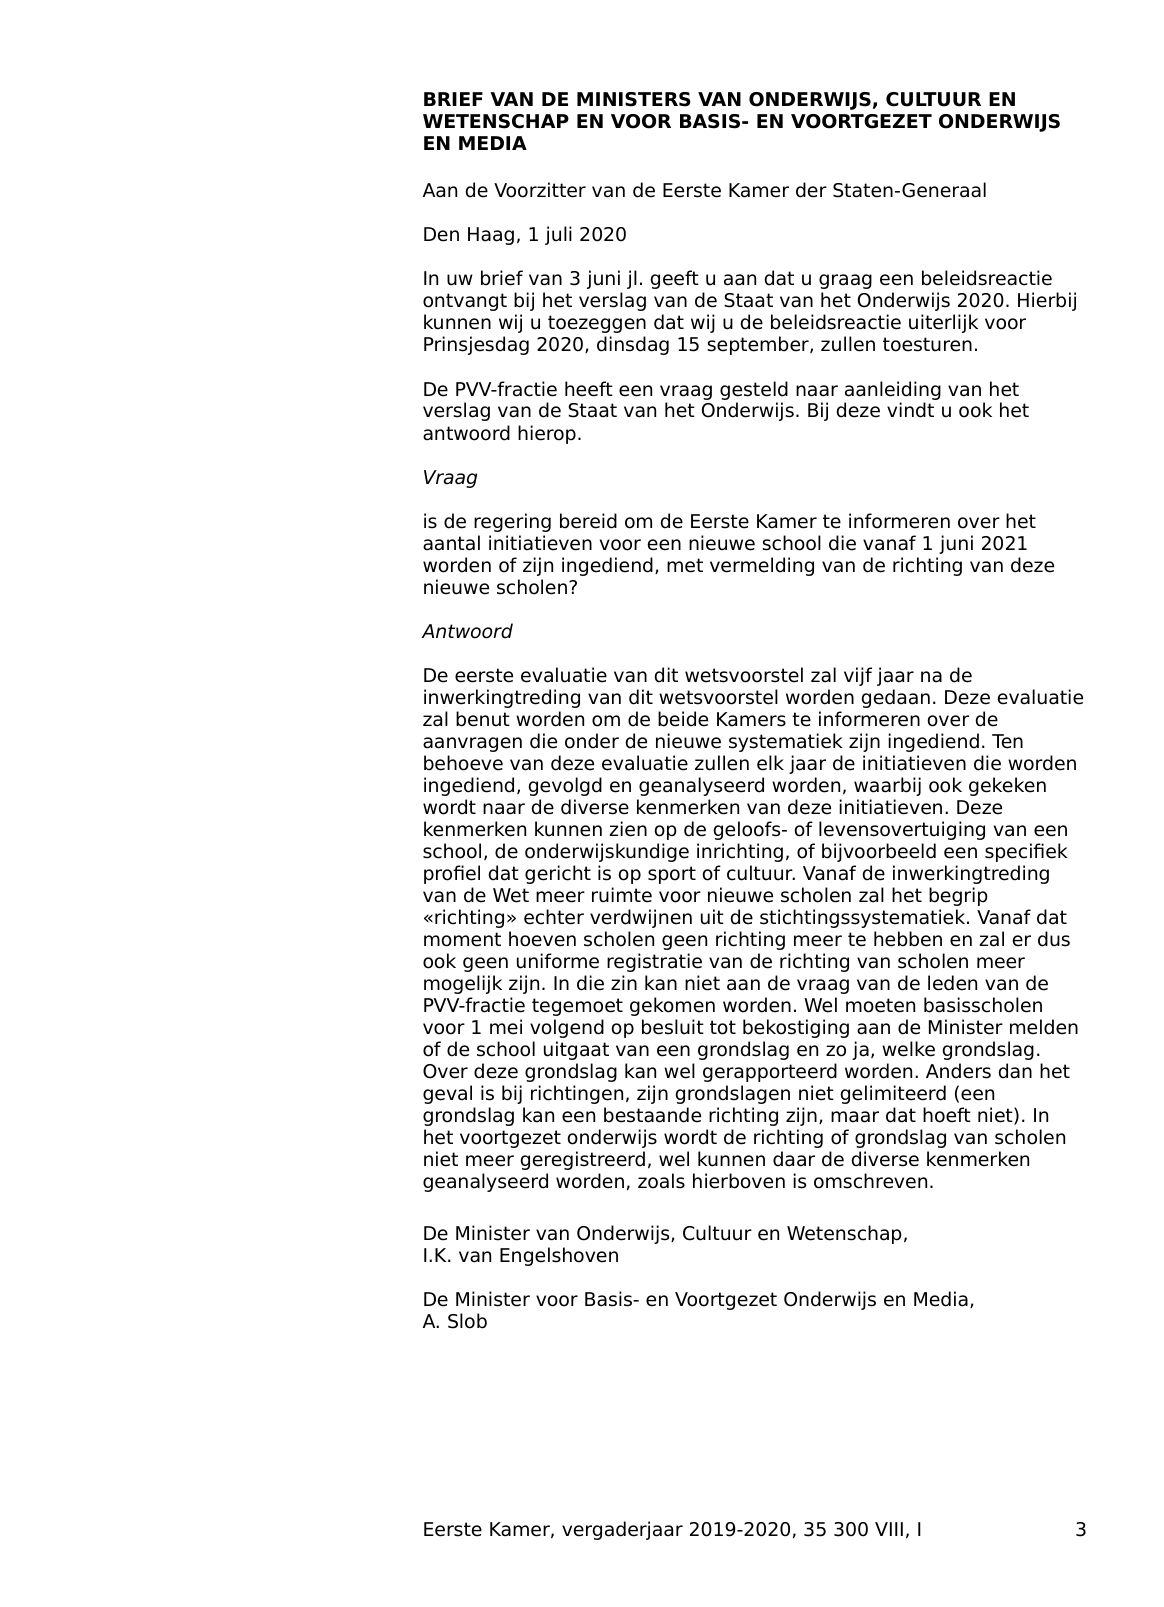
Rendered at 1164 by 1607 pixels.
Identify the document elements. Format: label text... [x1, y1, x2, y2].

text De Minister voor Basis- en Voortgezet Onderwijs en Media, A. Slob [422, 1289, 1087, 1333]
text In uw brief van 3 juni jl. geeft u aan dat u graag een beleidsreactie ontvangt bij het verslag van de Staat van het Onderwijs 2020. Hierbij kunnen wij u toezeggen dat wij u de beleidsreactie uiterlijk voor Prinsjesdag 2020, dinsdag 15 september, zullen toesturen. [422, 268, 1087, 356]
subtitle BRIEF VAN DE MINISTERS VAN ONDERWIJS, CULTUUR EN WETENSCHAP EN VOOR BASIS- EN VOORTGEZET ONDERWIJS EN MEDIA [422, 89, 1087, 155]
text is de regering bereid om de Eerste Kamer te informeren over het aantal initiatieven voor een nieuwe school die vanaf 1 juni 2021 worden of zijn ingediend, met vermelding van de richting van deze nieuwe scholen? [422, 511, 1087, 599]
text De eerste evaluatie van dit wetsvoorstel zal vijf jaar na de inwerkingtreding van dit wetsvoorstel worden gedaan. Deze evaluatie zal benut worden om de beide Kamers te informeren over de aanvragen die onder de nieuwe systematiek zijn ingediend. Ten behoeve van deze evaluatie zullen elk jaar de initiatieven die worden ingediend, gevolgd en geanalyseerd worden, waarbij ook gekeken wordt naar de diverse kenmerken van deze initiatieven. Deze kenmerken kunnen zien op de geloofs- of levensovertuiging van een school, de onderwijskundige inrichting, of bijvoorbeeld een specifiek profiel dat gericht is op sport of cultuur. Vanaf de inwerkingtreding van de Wet meer ruimte voor nieuwe scholen zal het begrip «richting» echter verdwijnen uit de stichtingssystematiek. Vanaf dat moment hoeven scholen geen richting meer te hebben en zal er dus ook geen uniforme registratie van de richting van scholen meer mogelijk zijn. In die zin kan niet aan de vraag van de leden van de PVV-fractie tegemoet gekomen worden. Wel moeten basisscholen voor 1 mei volgend op besluit tot bekostiging aan de Minister melden of de school uitgaat van een grondslag en zo ja, welke grondslag. Over deze grondslag kan wel gerapporteerd worden. Anders dan het geval is bij richtingen, zijn grondslagen niet gelimiteerd (een grondslag kan een bestaande richting zijn, maar dat hoeft niet). In het voortgezet onderwijs wordt de richting of grondslag van scholen niet meer geregistreerd, wel kunnen daar de diverse kenmerken geanalyseerd worden, zoals hierboven is omschreven. [422, 665, 1087, 1192]
text De Minister van Onderwijs, Cultuur en Wetenschap, I.K. van Engelshoven [422, 1222, 1087, 1266]
text Aan de Voorzitter van de Eerste Kamer der Staten-Generaal [422, 180, 1087, 202]
subtitle Antwoord [422, 621, 1087, 643]
text Den Haag, 1 juli 2020 [422, 224, 1087, 246]
text De PVV-fractie heeft een vraag gesteld naar aanleiding van het verslag van de Staat van het Onderwijs. Bij deze vindt u ook het antwoord hierop. [422, 378, 1087, 444]
subtitle Vraag [422, 467, 1087, 488]
